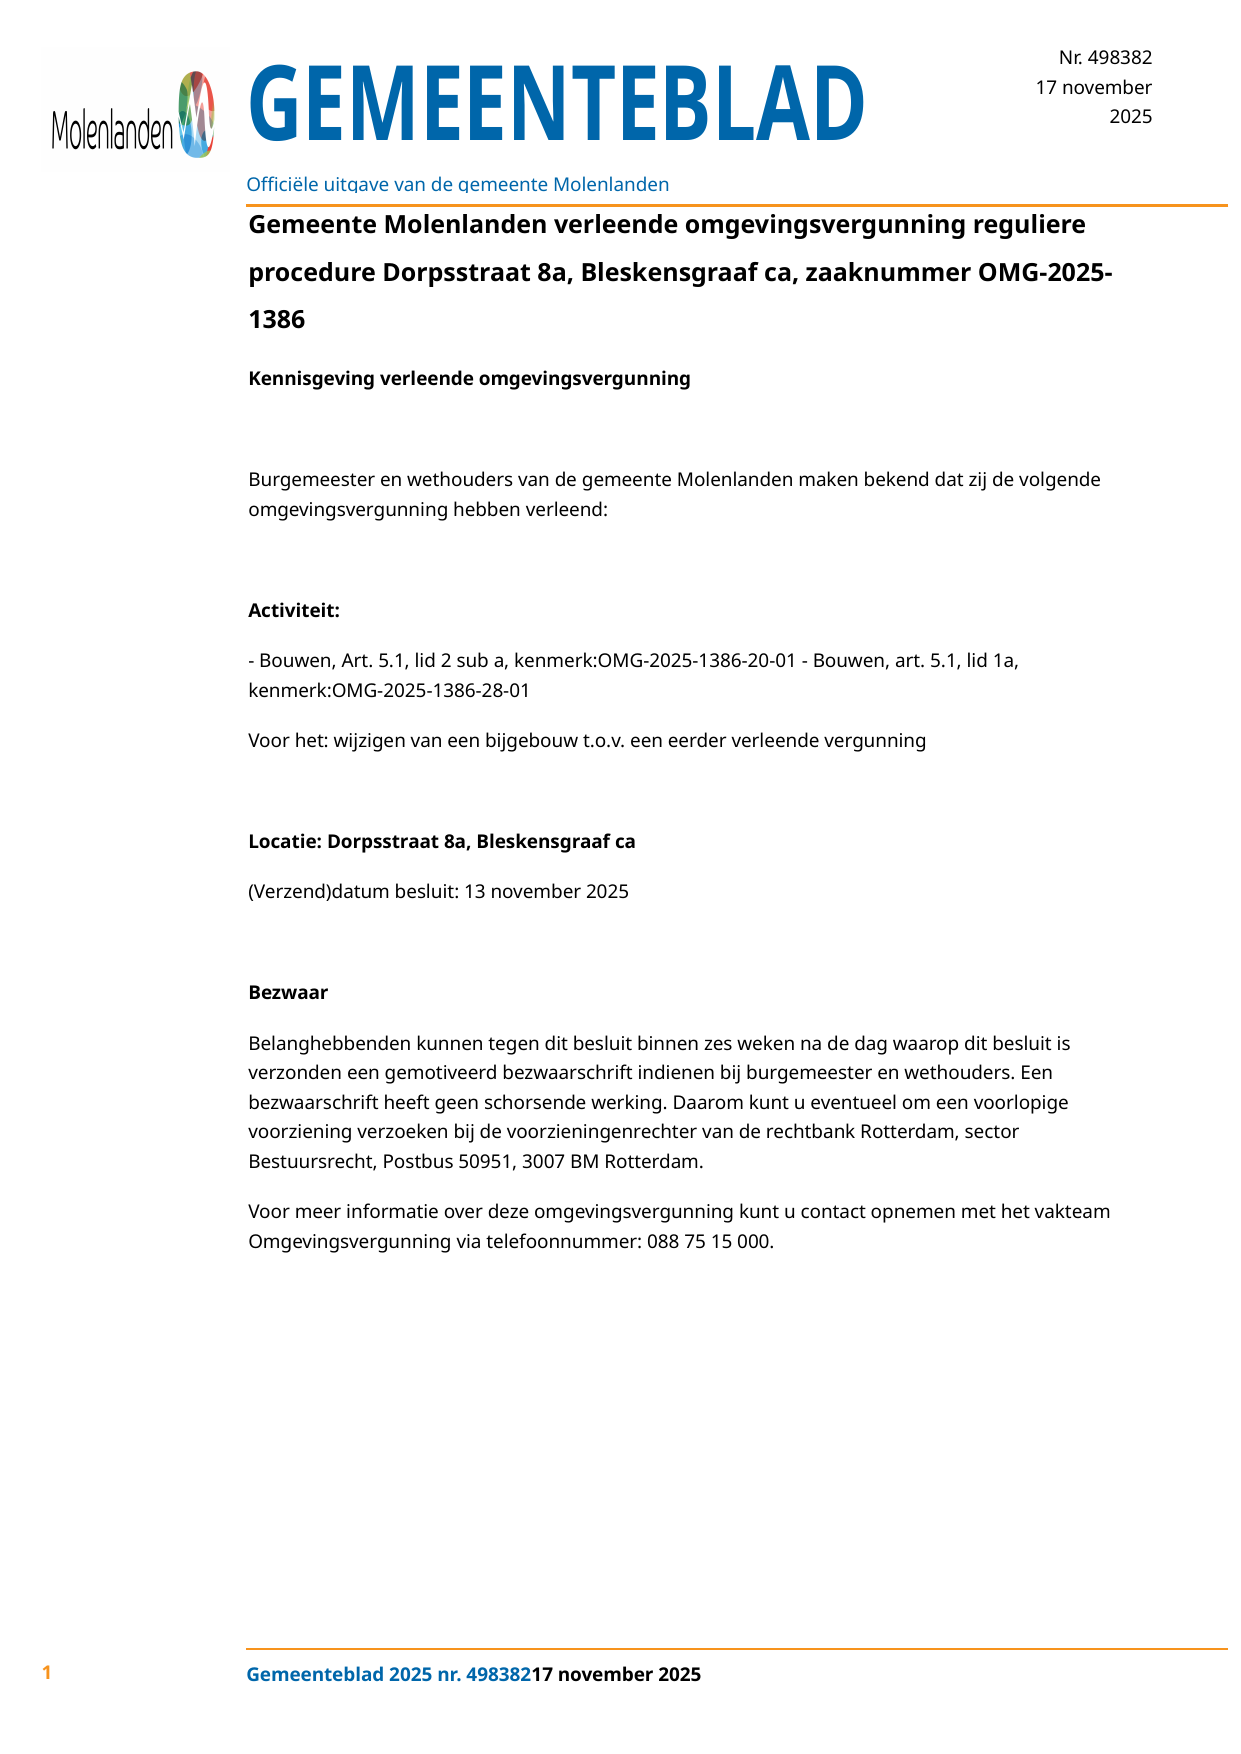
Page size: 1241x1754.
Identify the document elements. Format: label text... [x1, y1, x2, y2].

text Burgemeester en wethouders van de gemeente Molenlanden maken bekend dat zij de volgende omgevingsvergunning hebben verleend: [248, 466, 1152, 522]
text Kennisgeving verleende omgevingsvergunning [248, 366, 1152, 391]
text Belanghebbenden kunnen tegen dit besluit binnen zes weken na de dag waarop dit besluit is verzonden een gemotiveerd bezwaarschrift indienen bij burgemeester en wethouders. Een bezwaarschrift heeft geen schorsende werking. Daarom kunt u eventueel om een voorlopige voorziening verzoeken bij de voorzieningenrechter van de rechtbank Rotterdam, sector Bestuursrecht, Postbus 50951, 3007 BM Rotterdam. [248, 1030, 1152, 1174]
text Voor meer informatie over deze omgevingsvergunning kunt u contact opnemen met het vakteam Omgevingsvergunning via telefoonnummer: 088 75 15 000. [248, 1198, 1152, 1254]
text (Verzend)datum besluit: 13 november 2025 [248, 878, 1152, 904]
text Bezwaar [248, 979, 1152, 1005]
picture [41, 47, 231, 172]
text Activiteit: [248, 597, 1152, 622]
text - Bouwen, Art. 5.1, lid 2 sub a, kenmerk:OMG-2025-1386-20-01 - Bouwen, art. 5.1, lid 1a, kenmerk:OMG-2025-1386-28-01 [248, 647, 1152, 702]
text Voor het: wijzigen van een bijgebouw t.o.v. een eerder verleende vergunning [248, 727, 1152, 753]
text Gemeente Molenlanden verleende omgevingsvergunning reguliere procedure Dorpsstraat 8a, Bleskensgraaf ca, zaaknummer OMG-2025-1386 [248, 207, 1152, 336]
text Locatie: Dorpsstraat 8a, Bleskensgraaf ca [248, 828, 1152, 854]
